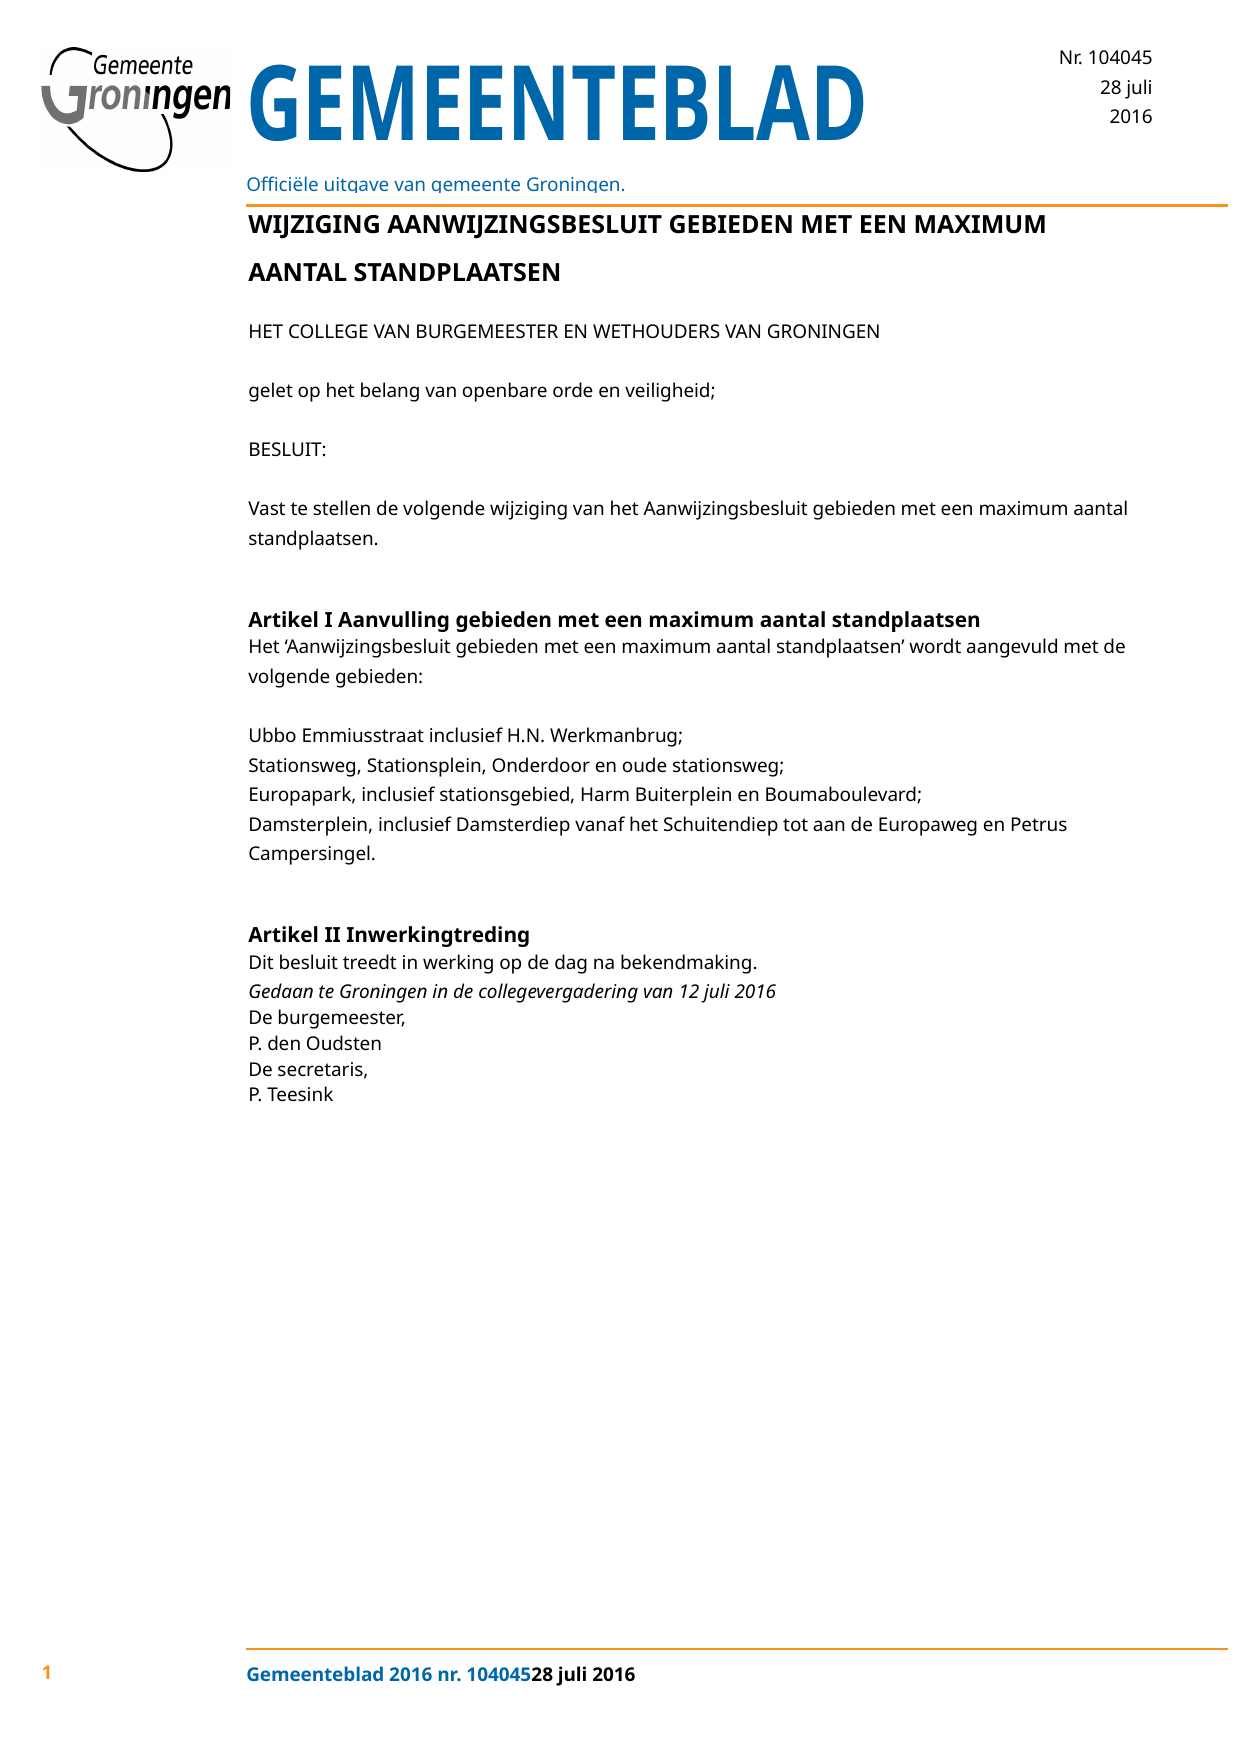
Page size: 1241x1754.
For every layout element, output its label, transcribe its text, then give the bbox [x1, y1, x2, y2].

text Artikel II Inwerkingtreding [248, 921, 1152, 949]
text Gedaan te Groningen in de collegevergadering van 12 juli 2016 [248, 978, 1152, 1004]
picture [41, 47, 231, 172]
text BESLUIT: [248, 436, 1152, 462]
text Artikel I Aanvulling gebieden met een maximum aantal standplaatsen [248, 605, 1152, 633]
text P. Teesink [248, 1081, 1152, 1107]
text Dit besluit treedt in werking op de dag na bekendmaking. [248, 949, 1152, 975]
text De secretaris, [248, 1056, 1152, 1081]
text De burgemeester, [248, 1004, 1152, 1030]
text Vast te stellen de volgende wijziging van het Aanwijzingsbesluit gebieden met een maximum aantal standplaatsen. [248, 495, 1152, 551]
text Stationsweg, Stationsplein, Onderdoor en oude stationsweg; [248, 752, 1152, 777]
text Europapark, inclusief stationsgebied, Harm Buiterplein en Boumaboulevard; [248, 781, 1152, 807]
text P. den Oudsten [248, 1030, 1152, 1056]
text WIJZIGING AANWIJZINGSBESLUIT GEBIEDEN MET EEN MAXIMUM AANTAL STANDPLAATSEN [248, 207, 1152, 288]
text gelet op het belang van openbare orde en veiligheid; [248, 377, 1152, 403]
text Ubbo Emmiusstraat inclusief H.N. Werkmanbrug; [248, 722, 1152, 748]
text Het ‘Aanwijzingsbesluit gebieden met een maximum aantal standplaatsen’ wordt aangevuld met de volgende gebieden: [248, 633, 1152, 689]
text Damsterplein, inclusief Damsterdiep vanaf het Schuitendiep tot aan de Europaweg en Petrus Campersingel. [248, 811, 1152, 866]
text HET COLLEGE VAN BURGEMEESTER EN WETHOUDERS VAN GRONINGEN [248, 318, 1152, 344]
